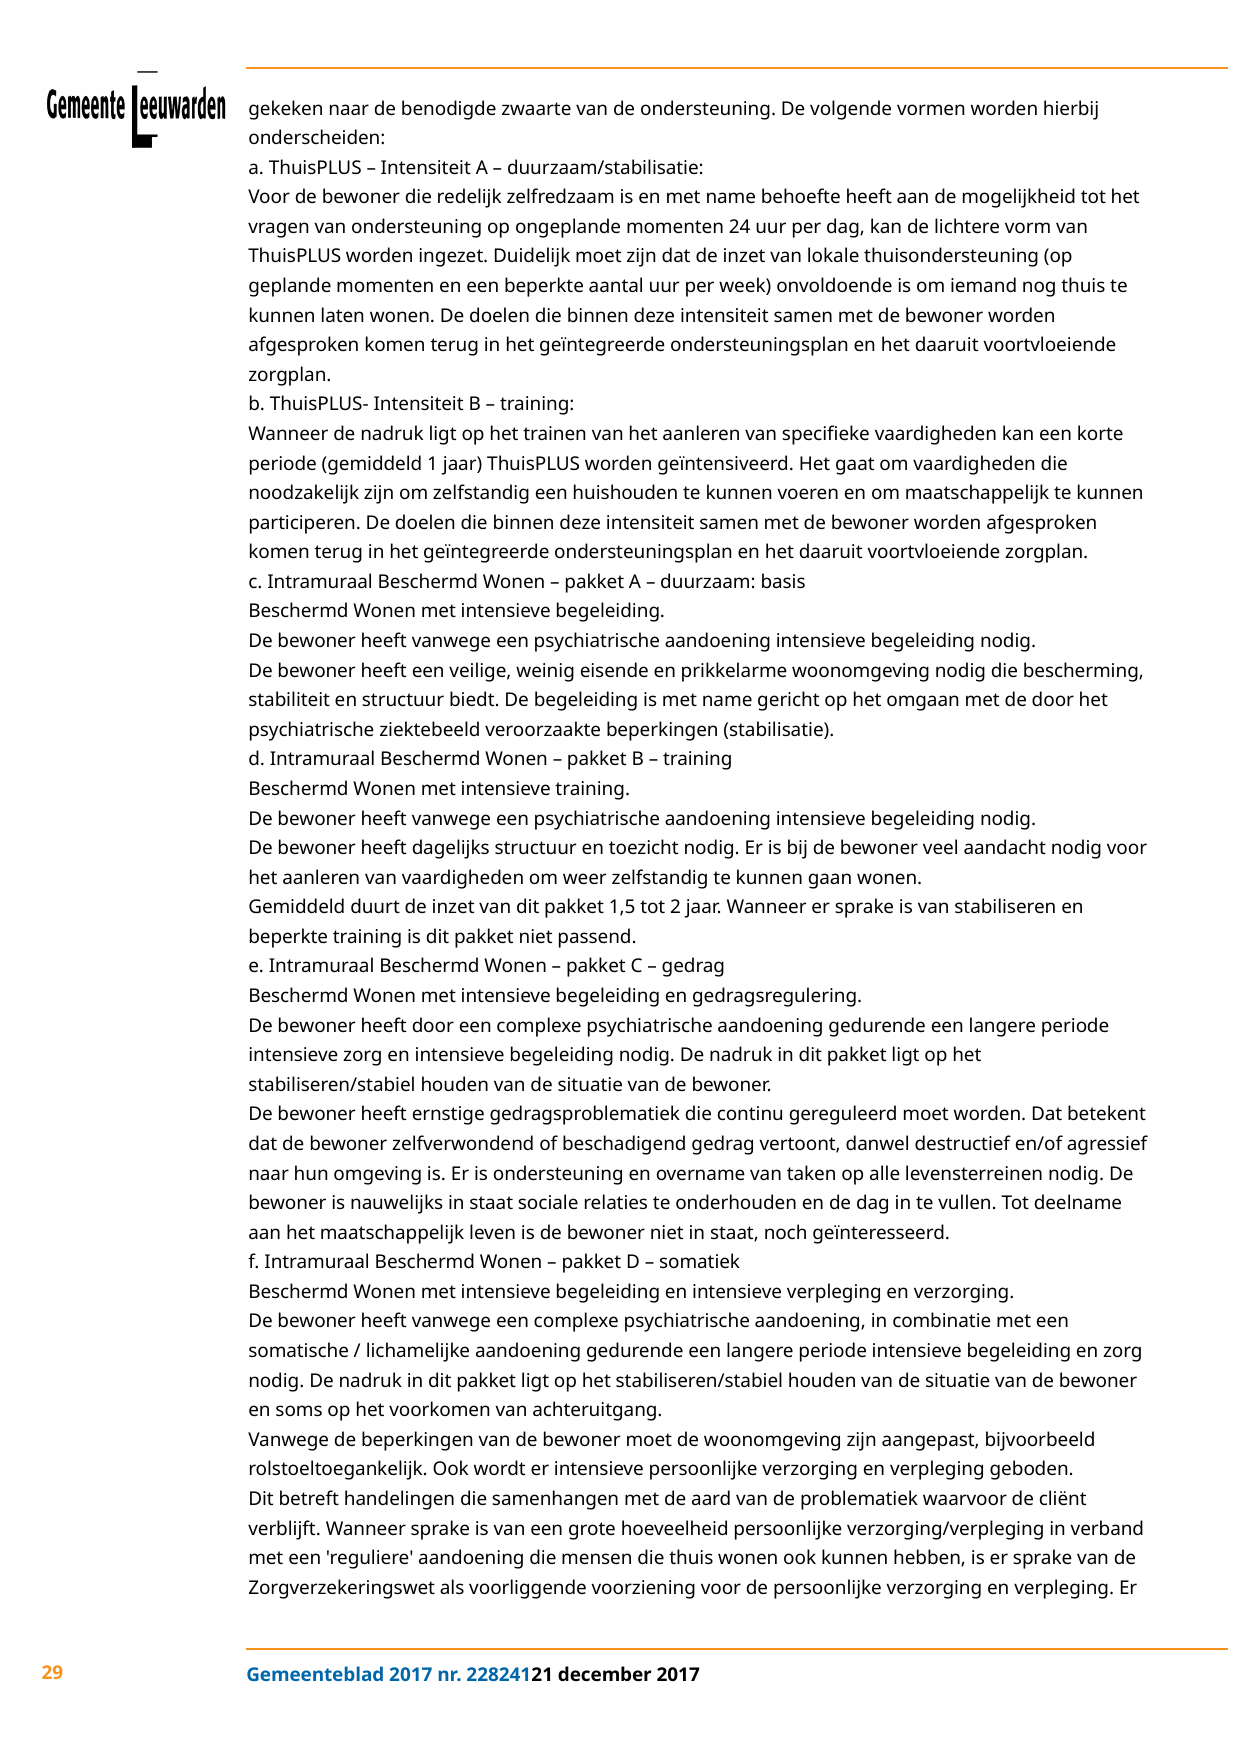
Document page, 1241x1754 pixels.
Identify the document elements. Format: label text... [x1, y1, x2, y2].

text Vanwege de beperkingen van de bewoner moet de woonomgeving zijn aangepast, bijvoorbeeld rolstoeltoegankelijk. Ook wordt er intensieve persoonlijke verzorging en verpleging geboden. [248, 1426, 1152, 1481]
text gekeken naar de benodigde zwaarte van de ondersteuning. De volgende vormen worden hierbij onderscheiden: [248, 95, 1152, 150]
text Wanneer de nadruk ligt op het trainen van het aanleren van specifieke vaardigheden kan een korte periode (gemiddeld 1 jaar) ThuisPLUS worden geïntensiveerd. Het gaat om vaardigheden die noodzakelijk zijn om zelfstandig een huishouden te kunnen voeren en om maatschappelijk te kunnen participeren. De doelen die binnen deze intensiteit samen met de bewoner worden afgesproken komen terug in het geïntegreerde ondersteuningsplan en het daaruit voortvloeiende zorgplan. [248, 420, 1152, 564]
text e. Intramuraal Beschermd Wonen – pakket C – gedrag [248, 953, 1152, 978]
text De bewoner heeft dagelijks structuur en toezicht nodig. Er is bij de bewoner veel aandacht nodig voor het aanleren van vaardigheden om weer zelfstandig te kunnen gaan wonen. [248, 834, 1152, 890]
text De bewoner heeft ernstige gedragsproblematiek die continu gereguleerd moet worden. Dat betekent dat de bewoner zelfverwondend of beschadigend gedrag vertoont, danwel destructief en/of agressief naar hun omgeving is. Er is ondersteuning en overname van taken op alle levensterreinen nodig. De bewoner is nauwelijks in staat sociale relaties te onderhouden en de dag in te vullen. Tot deelname aan het maatschappelijk leven is de bewoner niet in staat, noch geïnteresseerd. [248, 1101, 1152, 1245]
text De bewoner heeft een veilige, weinig eisende en prikkelarme woonomgeving nodig die bescherming, stabiliteit en structuur biedt. De begeleiding is met name gericht op het omgaan met de door het psychiatrische ziektebeeld veroorzaakte beperkingen (stabilisatie). [248, 657, 1152, 742]
text De bewoner heeft door een complexe psychiatrische aandoening gedurende een langere periode intensieve zorg en intensieve begeleiding nodig. De nadruk in dit pakket ligt op het stabiliseren/stabiel houden van de situatie van de bewoner. [248, 1012, 1152, 1097]
picture [41, 47, 231, 172]
text De bewoner heeft vanwege een psychiatrische aandoening intensieve begeleiding nodig. [248, 627, 1152, 653]
text Beschermd Wonen met intensieve training. [248, 775, 1152, 801]
text Dit betreft handelingen die samenhangen met de aard van de problematiek waarvoor de cliënt verblijft. Wanneer sprake is van een grote hoeveelheid persoonlijke verzorging/verpleging in verband met een 'reguliere' aandoening die mensen die thuis wonen ook kunnen hebben, is er sprake van de Zorgverzekeringswet als voorliggende voorziening voor de persoonlijke verzorging en verpleging. Er [248, 1485, 1152, 1600]
text De bewoner heeft vanwege een psychiatrische aandoening intensieve begeleiding nodig. [248, 805, 1152, 831]
text a. ThuisPLUS – Intensiteit A – duurzaam/stabilisatie: [248, 154, 1152, 180]
text Gemiddeld duurt de inzet van dit pakket 1,5 tot 2 jaar. Wanneer er sprake is van stabiliseren en beperkte training is dit pakket niet passend. [248, 893, 1152, 949]
text Beschermd Wonen met intensieve begeleiding. [248, 598, 1152, 623]
text Beschermd Wonen met intensieve begeleiding en intensieve verpleging en verzorging. [248, 1278, 1152, 1304]
text b. ThuisPLUS- Intensiteit B – training: [248, 391, 1152, 416]
text De bewoner heeft vanwege een complexe psychiatrische aandoening, in combinatie met een somatische / lichamelijke aandoening gedurende een langere periode intensieve begeleiding en zorg nodig. De nadruk in dit pakket ligt op het stabiliseren/stabiel houden van de situatie van de bewoner en soms op het voorkomen van achteruitgang. [248, 1308, 1152, 1422]
text Voor de bewoner die redelijk zelfredzaam is en met name behoefte heeft aan de mogelijkheid tot het vragen van ondersteuning op ongeplande momenten 24 uur per dag, kan de lichtere vorm van ThuisPLUS worden ingezet. Duidelijk moet zijn dat de inzet van lokale thuisondersteuning (op geplande momenten en een beperkte aantal uur per week) onvoldoende is om iemand nog thuis te kunnen laten wonen. De doelen die binnen deze intensiteit samen met de bewoner worden afgesproken komen terug in het geïntegreerde ondersteuningsplan en het daaruit voortvloeiende zorgplan. [248, 183, 1152, 387]
text d. Intramuraal Beschermd Wonen – pakket B – training [248, 746, 1152, 771]
text f. Intramuraal Beschermd Wonen – pakket D – somatiek [248, 1248, 1152, 1274]
text c. Intramuraal Beschermd Wonen – pakket A – duurzaam: basis [248, 568, 1152, 594]
text Beschermd Wonen met intensieve begeleiding en gedragsregulering. [248, 982, 1152, 1008]
